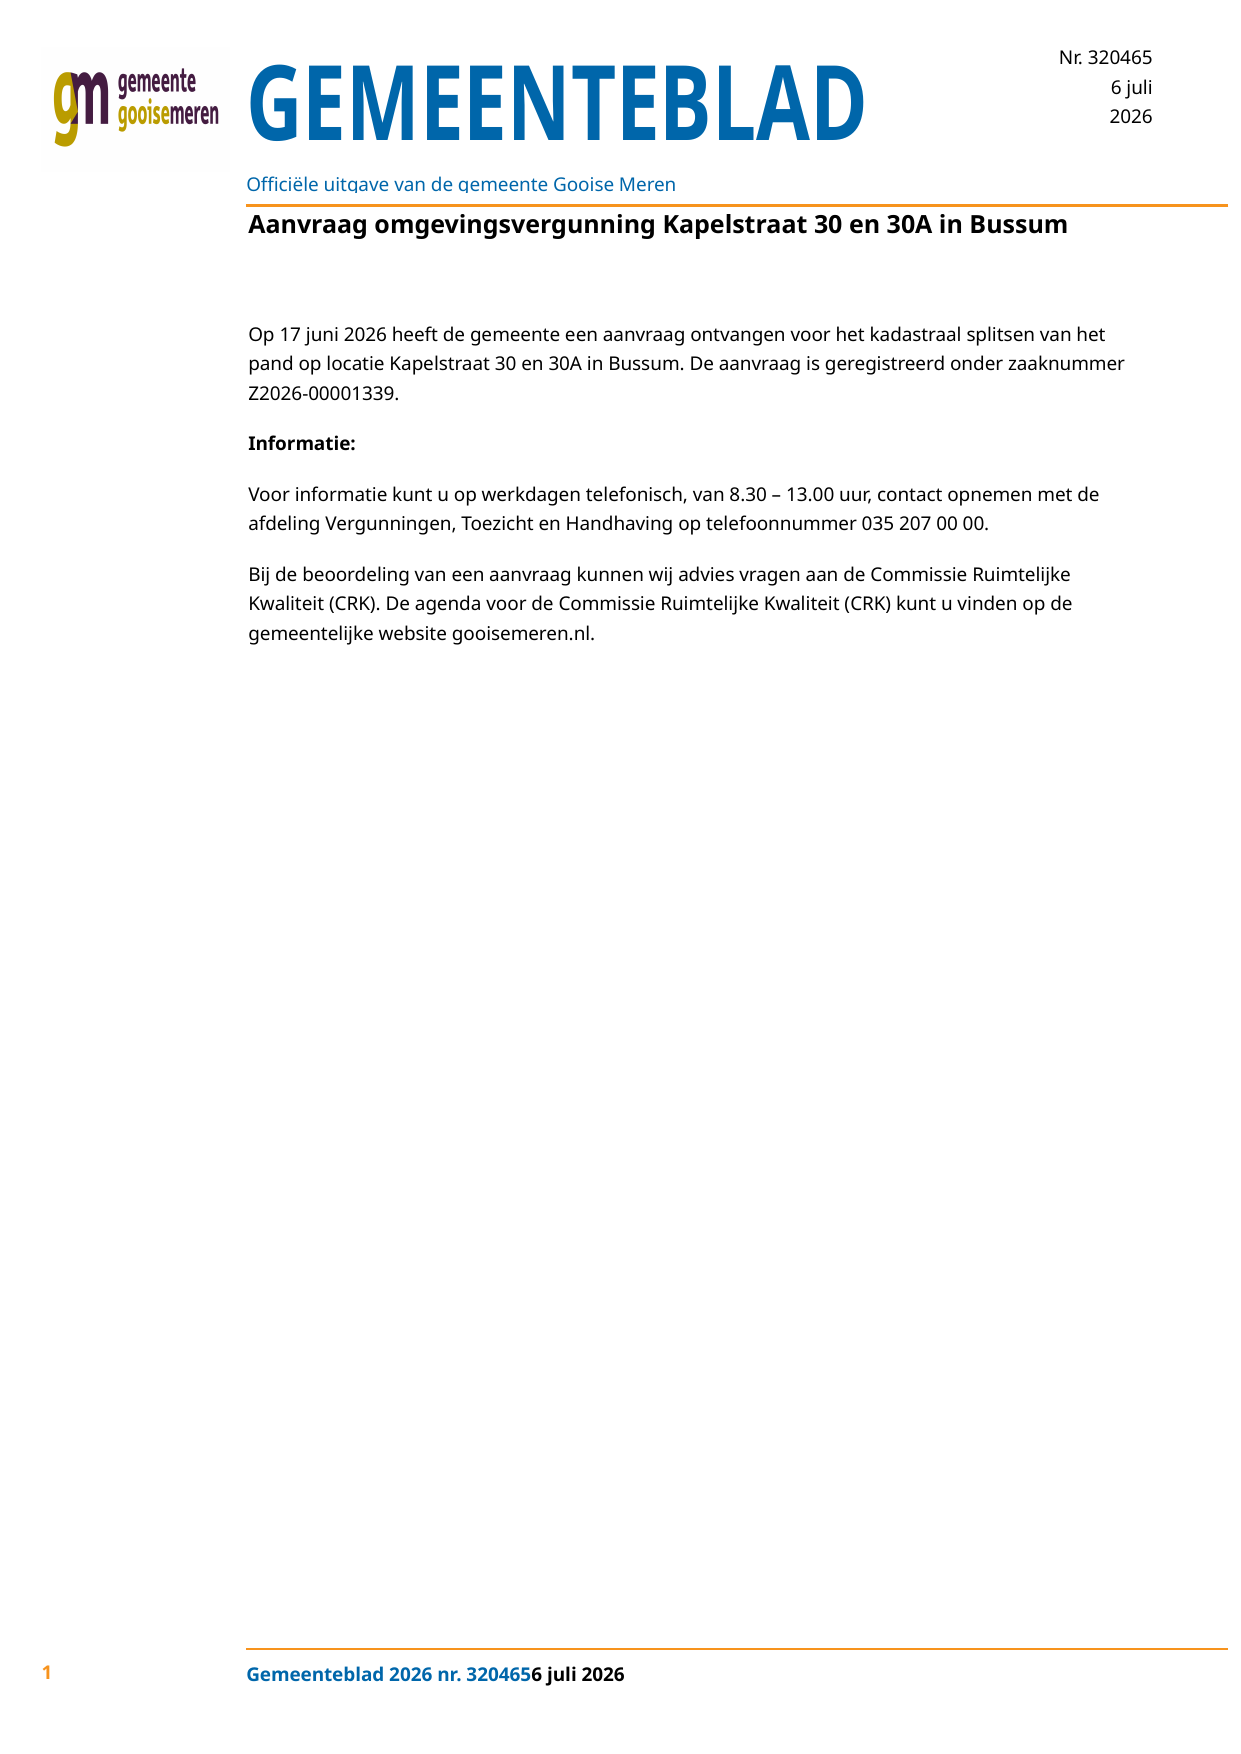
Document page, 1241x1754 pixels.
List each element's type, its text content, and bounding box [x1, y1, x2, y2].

picture [41, 47, 231, 172]
text Op 17 juni 2026 heeft de gemeente een aanvraag ontvangen voor het kadastraal splitsen van het pand op locatie Kapelstraat 30 en 30A in Bussum. De aanvraag is geregistreerd onder zaaknummer Z2026-00001339. [248, 321, 1152, 406]
text Bij de beoordeling van een aanvraag kunnen wij advies vragen aan de Commissie Ruimtelijke Kwaliteit (CRK). De agenda voor de Commissie Ruimtelijke Kwaliteit (CRK) kunt u vinden op de gemeentelijke website gooisemeren.nl. [248, 561, 1152, 646]
text Voor informatie kunt u op werkdagen telefonisch, van 8.30 – 13.00 uur, contact opnemen met de afdeling Vergunningen, Toezicht en Handhaving op telefoonnummer 035 207 00 00. [248, 481, 1152, 536]
text Informatie: [248, 430, 1152, 456]
text Aanvraag omgevingsvergunning Kapelstraat 30 en 30A in Bussum [248, 207, 1152, 241]
